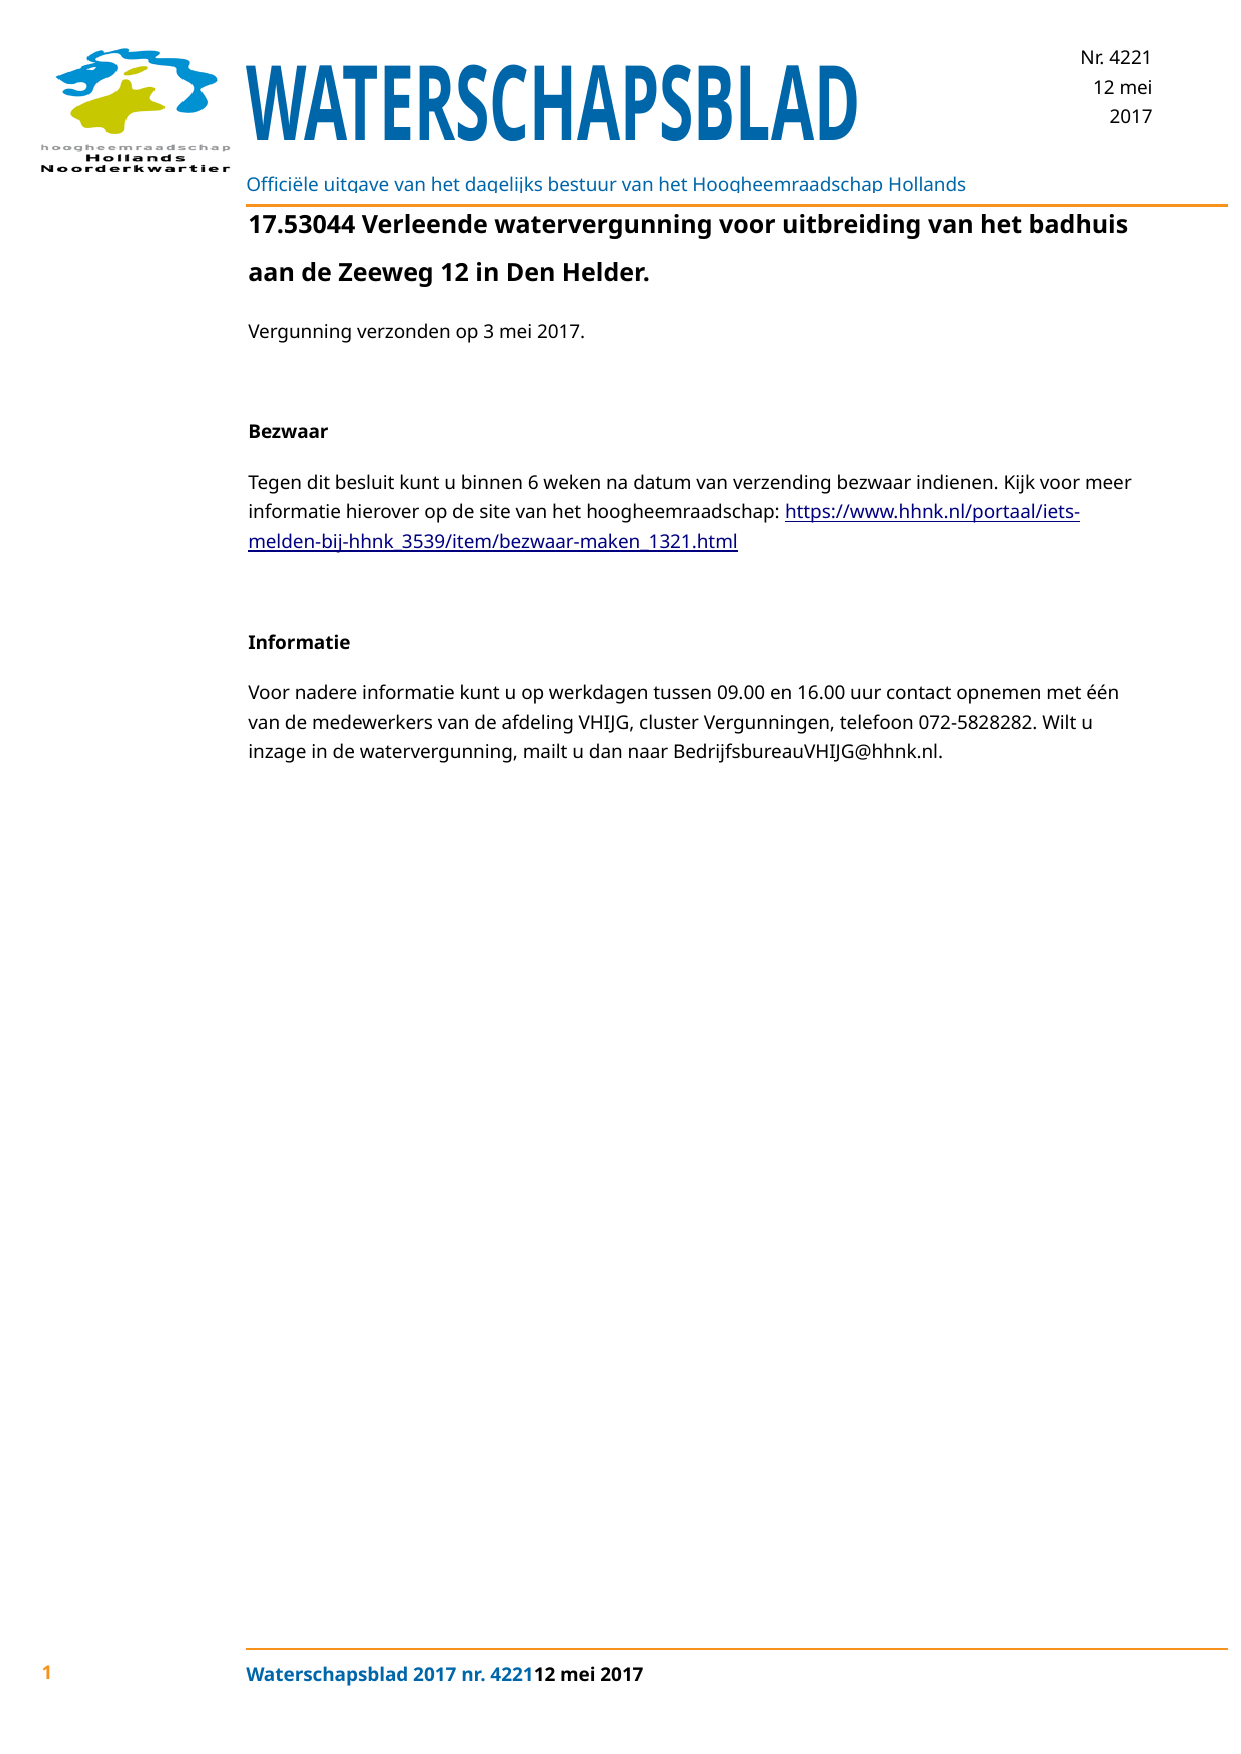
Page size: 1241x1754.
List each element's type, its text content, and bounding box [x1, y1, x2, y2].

text 17.53044 Verleende watervergunning voor uitbreiding van het badhuis aan de Zeeweg 12 in Den Helder. [248, 207, 1152, 288]
text Informatie [248, 629, 1152, 655]
text Vergunning verzonden op 3 mei 2017. [248, 318, 1152, 344]
text Bezwaar [248, 419, 1152, 444]
text Voor nadere informatie kunt u op werkdagen tussen 09.00 en 16.00 uur contact opnemen met één van de medewerkers van de afdeling VHIJG, cluster Vergunningen, telefoon 072-5828282. Wilt u inzage in de watervergunning, mailt u dan naar BedrijfsbureauVHIJG@hhnk.nl. [248, 679, 1152, 764]
picture [41, 47, 231, 172]
text Tegen dit besluit kunt u binnen 6 weken na datum van verzending bezwaar indienen. Kijk voor meer informatie hierover op de site van het hoogheemraadschap: https://www.hhnk.nl/portaal/iets-melden-bij-hhnk_3539/item/bezwaar-maken_1321.html [248, 469, 1152, 554]
